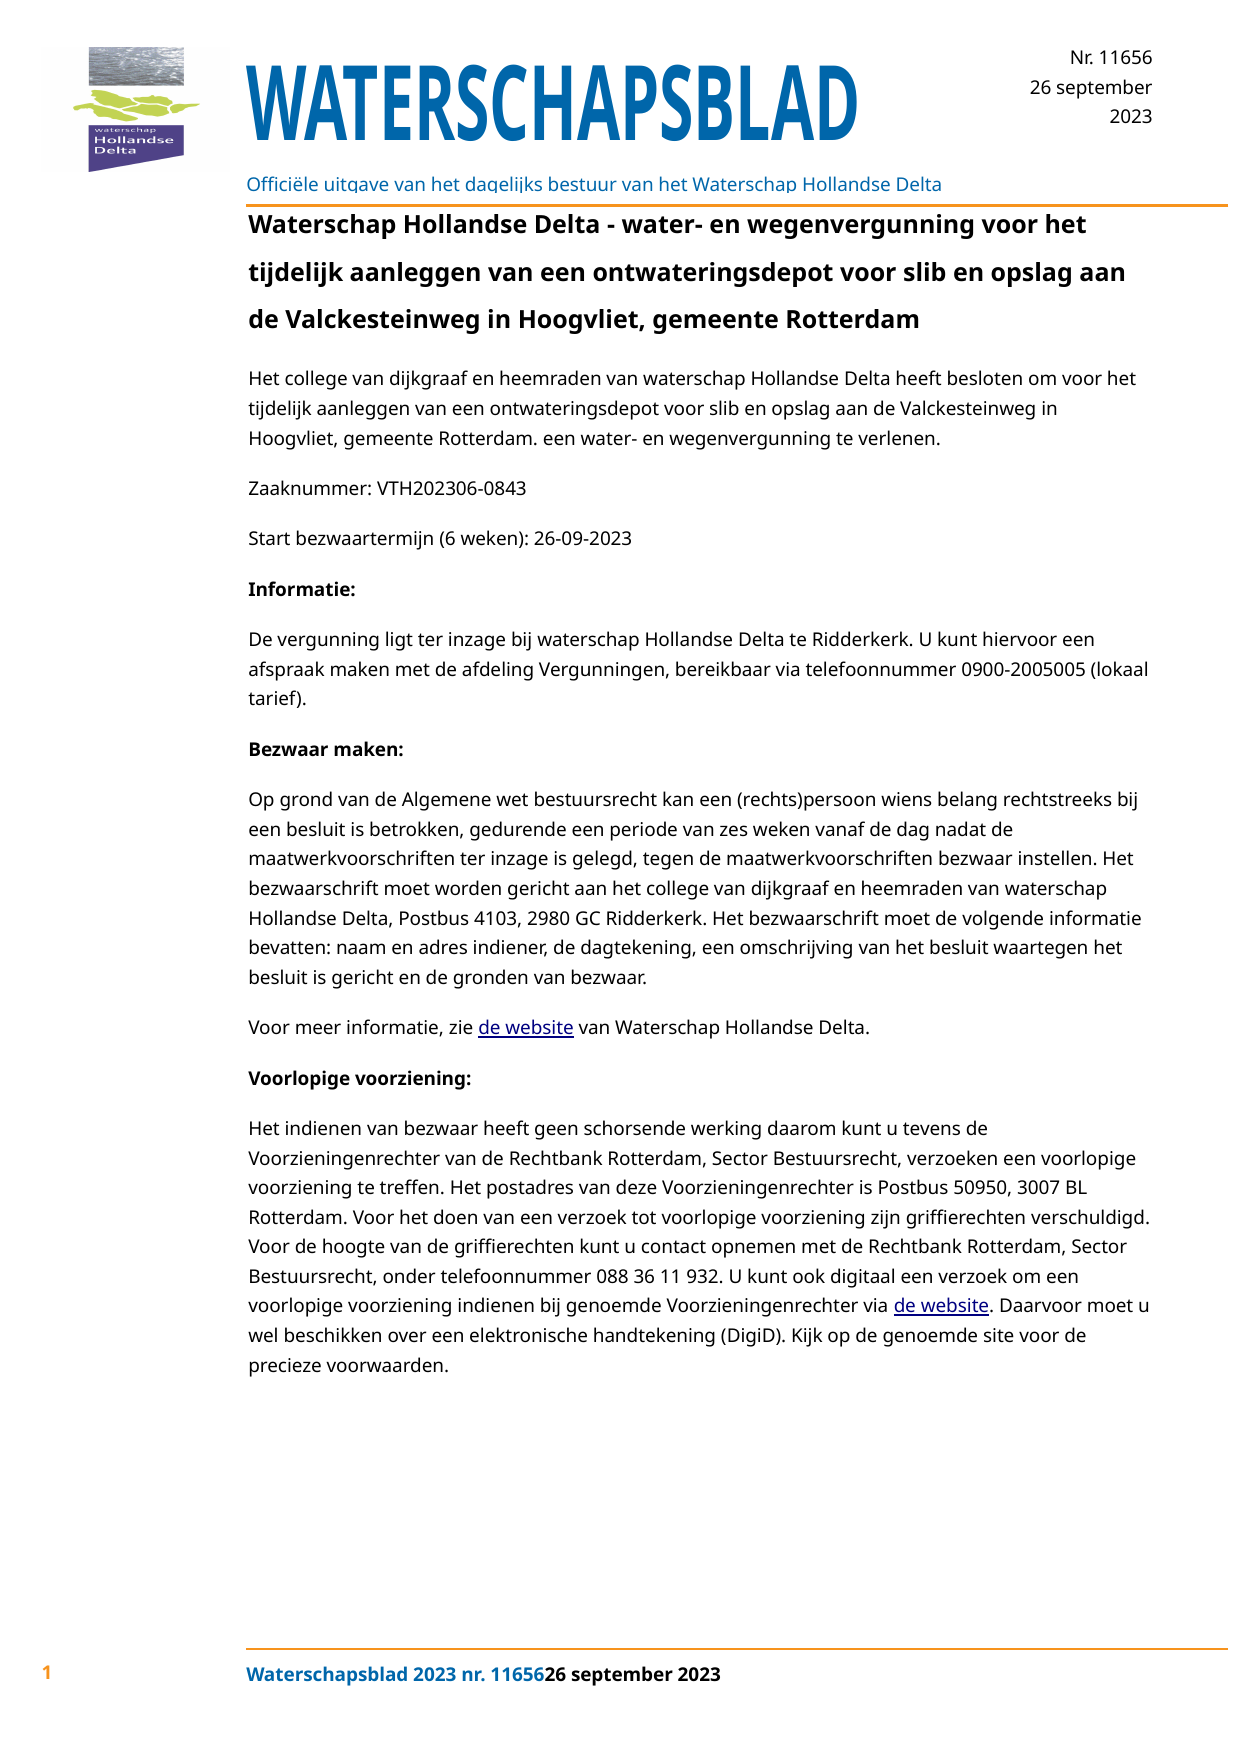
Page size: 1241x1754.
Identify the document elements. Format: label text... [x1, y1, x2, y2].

text Het indienen van bezwaar heeft geen schorsende werking daarom kunt u tevens de Voorzieningenrechter van de Rechtbank Rotterdam, Sector Bestuursrecht, verzoeken een voorlopige voorziening te treffen. Het postadres van deze Voorzieningenrechter is Postbus 50950, 3007 BL Rotterdam. Voor het doen van een verzoek tot voorlopige voorziening zijn griffierechten verschuldigd. Voor de hoogte van de griffierechten kunt u contact opnemen met de Rechtbank Rotterdam, Sector Bestuursrecht, onder telefoonnummer 088 36 11 932. U kunt ook digitaal een verzoek om een voorlopige voorziening indienen bij genoemde Voorzieningenrechter via de website. Daarvoor moet u wel beschikken over een elektronische handtekening (DigiD). Kijk op de genoemde site voor de precieze voorwaarden. [248, 1115, 1152, 1377]
text De vergunning ligt ter inzage bij waterschap Hollandse Delta te Ridderkerk. U kunt hiervoor een afspraak maken met de afdeling Vergunningen, bereikbaar via telefoonnummer 0900-2005005 (lokaal tarief). [248, 626, 1152, 711]
text Zaaknummer: VTH202306-0843 [248, 475, 1152, 501]
text Waterschap Hollandse Delta - water- en wegenvergunning voor het tijdelijk aanleggen van een ontwateringsdepot voor slib en opslag aan de Valckesteinweg in Hoogvliet, gemeente Rotterdam [248, 207, 1152, 336]
picture [41, 47, 231, 172]
text Informatie: [248, 576, 1152, 602]
text Voor meer informatie, zie de website van Waterschap Hollandse Delta. [248, 1014, 1152, 1040]
text Start bezwaartermijn (6 weken): 26-09-2023 [248, 526, 1152, 551]
text Voorlopige voorziening: [248, 1065, 1152, 1090]
text Het college van dijkgraaf en heemraden van waterschap Hollandse Delta heeft besloten om voor het tijdelijk aanleggen van een ontwateringsdepot voor slib en opslag aan de Valckesteinweg in Hoogvliet, gemeente Rotterdam. een water- en wegenvergunning te verlenen. [248, 366, 1152, 450]
text Bezwaar maken: [248, 736, 1152, 762]
text Op grond van de Algemene wet bestuursrecht kan een (rechts)persoon wiens belang rechtstreeks bij een besluit is betrokken, gedurende een periode van zes weken vanaf de dag nadat de maatwerkvoorschriften ter inzage is gelegd, tegen de maatwerkvoorschriften bezwaar instellen. Het bezwaarschrift moet worden gericht aan het college van dijkgraaf en heemraden van waterschap Hollandse Delta, Postbus 4103, 2980 GC Ridderkerk. Het bezwaarschrift moet de volgende informatie bevatten: naam en adres indiener, de dagtekening, een omschrijving van het besluit waartegen het besluit is gericht en de gronden van bezwaar. [248, 786, 1152, 989]
